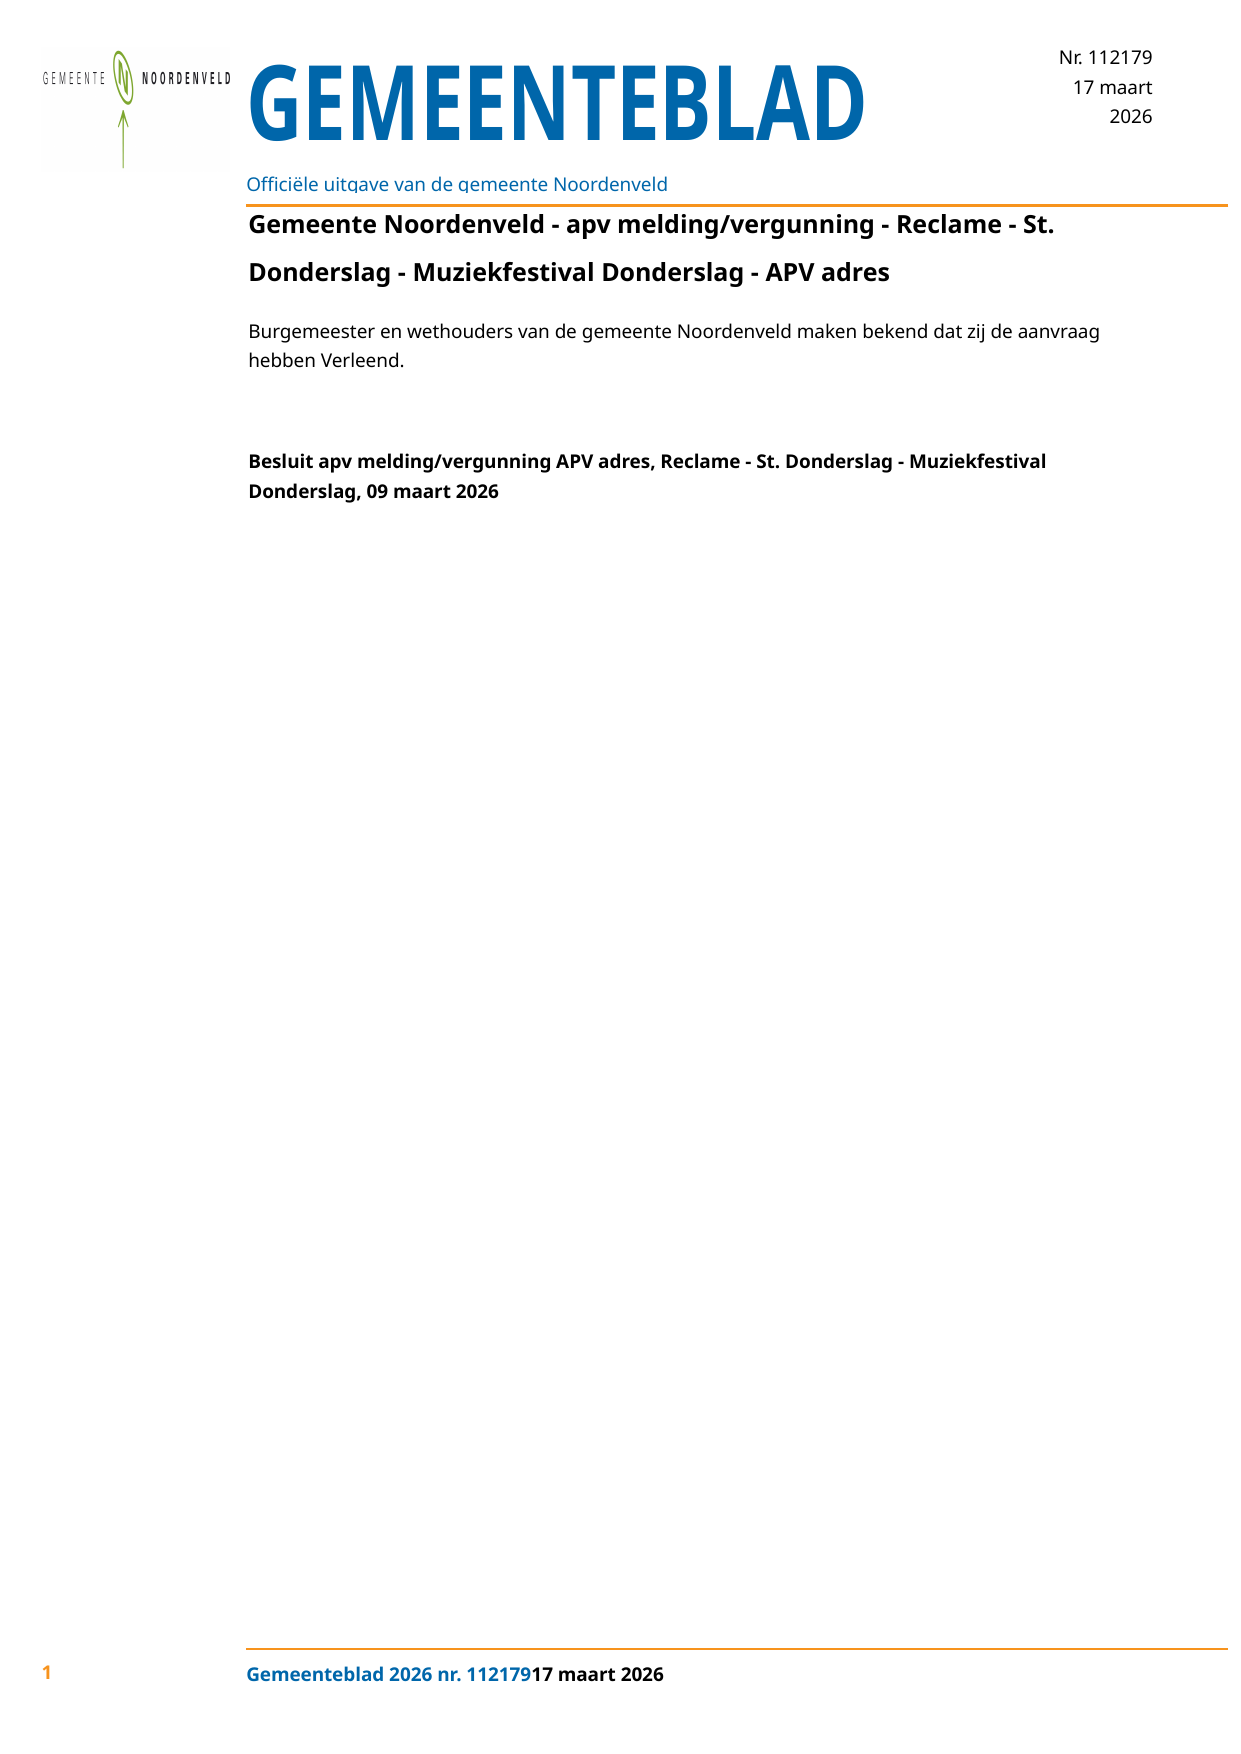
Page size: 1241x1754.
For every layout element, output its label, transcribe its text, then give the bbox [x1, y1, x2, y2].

picture [41, 47, 231, 172]
text Burgemeester en wethouders van de gemeente Noordenveld maken bekend dat zij de aanvraag hebben Verleend. [248, 318, 1152, 373]
text Gemeente Noordenveld - apv melding/vergunning - Reclame - St. Donderslag - Muziekfestival Donderslag - APV adres [248, 207, 1152, 288]
text Besluit apv melding/vergunning APV adres, Reclame - St. Donderslag - Muziekfestival Donderslag, 09 maart 2026 [248, 448, 1152, 504]
